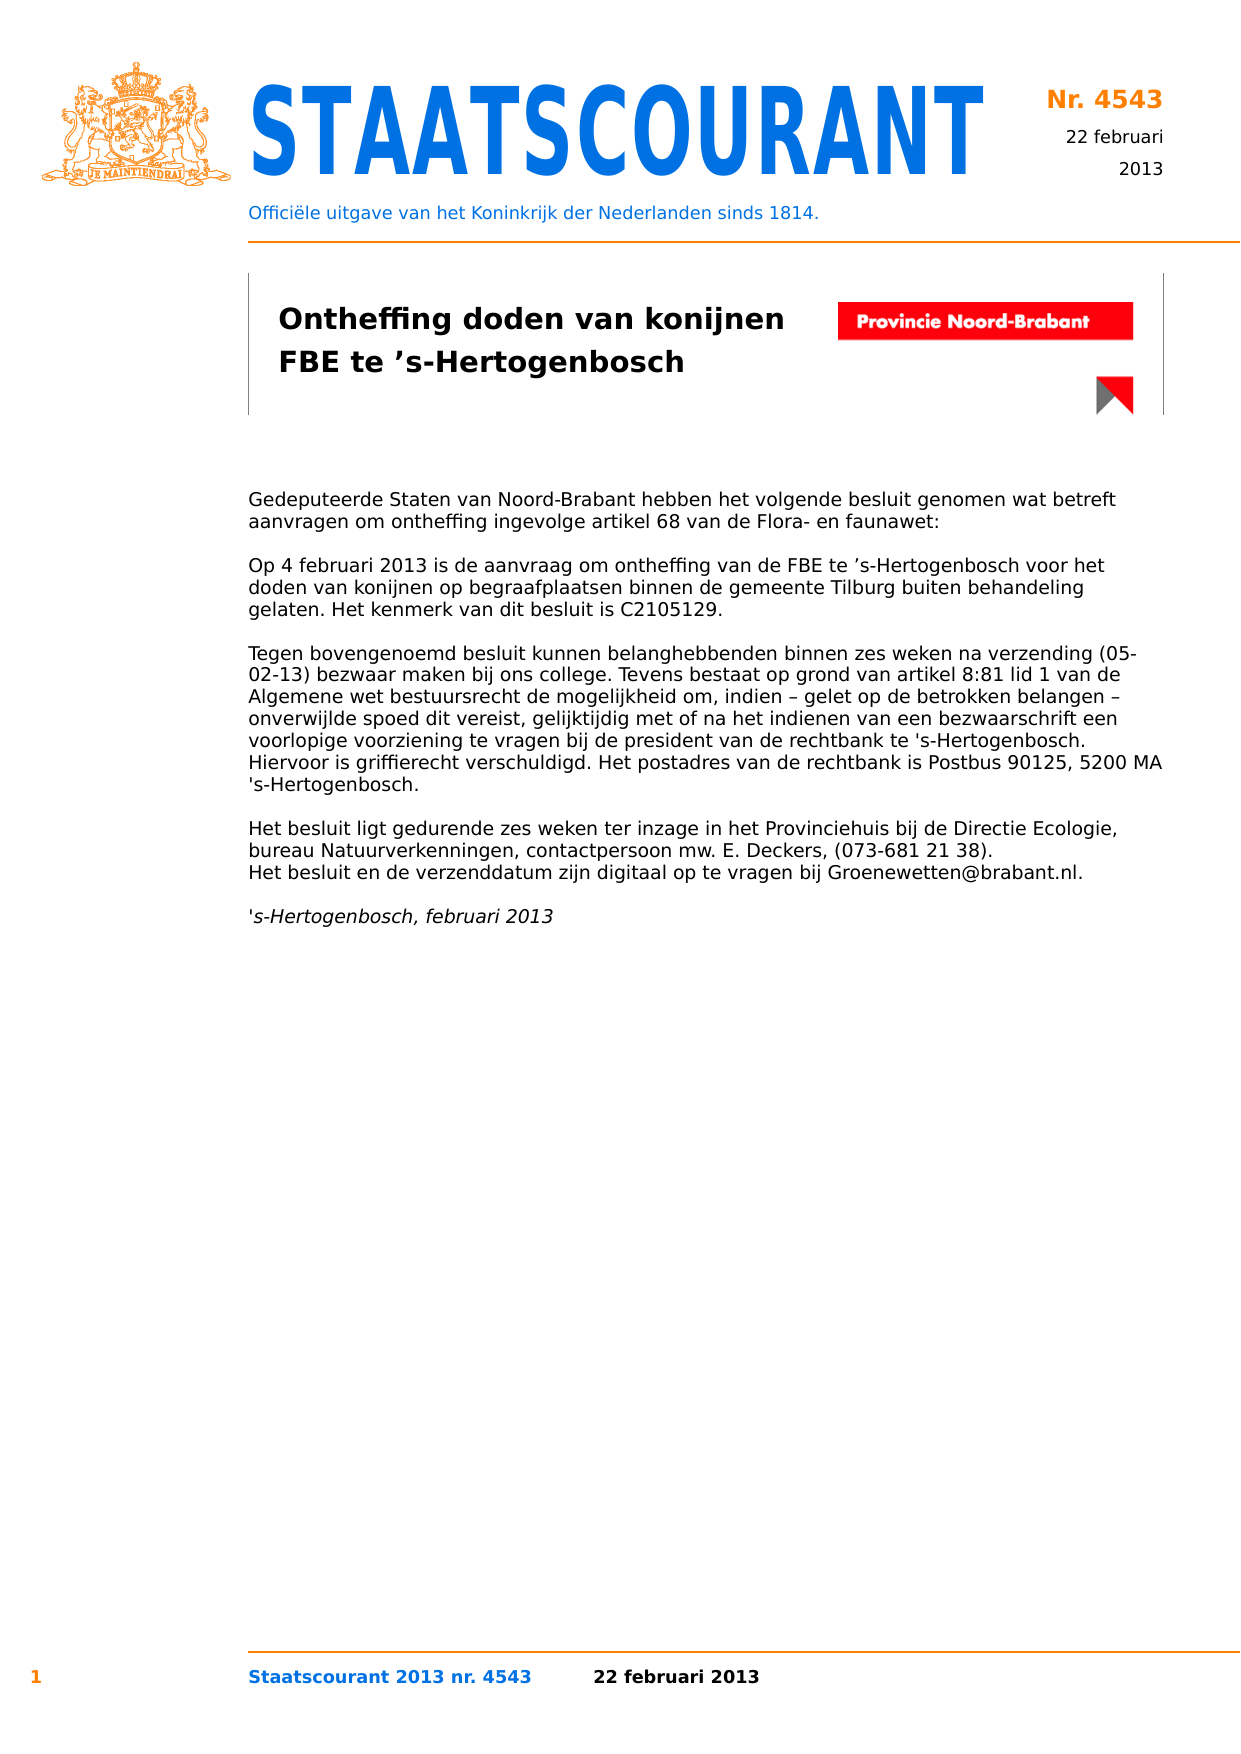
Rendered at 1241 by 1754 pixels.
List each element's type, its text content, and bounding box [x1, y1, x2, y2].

table_header Nr. 4543 [998, 62, 1240, 121]
table_cell Officiële uitgave van het Koninkrijk der Nederlanden sinds 1814. [248, 203, 1240, 241]
table_cell 2013 [998, 153, 1240, 203]
picture [838, 302, 1134, 415]
text Het besluit ligt gedurende zes weken ter inzage in het Provinciehuis bij de Directie Ecologie, bureau Natuurverkenningen, contactpersoon mw. E. Deckers, (073-681 21 38). [248, 818, 1163, 862]
picture [41, 62, 231, 186]
text Tegen bovengenoemd besluit kunnen belanghebbenden binnen zes weken na verzending (05-02-13) bezwaar maken bij ons college. Tevens bestaat op grond van artikel 8:81 lid 1 van de Algemene wet bestuursrecht de mogelijkheid om, indien – gelet op de betrokken belangen – onverwijlde spoed dit vereist, gelijktijdig met of na het indienen van een bezwaarschrift een voorlopige voorziening te vragen bij de president van de rechtbank te 's-Hertogenbosch. Hiervoor is griffierecht verschuldigd. Het postadres van de rechtbank is Postbus 90125, 5200 MA 's-Hertogenbosch. [248, 642, 1163, 796]
text Gedeputeerde Staten van Noord-Brabant hebben het volgende besluit genomen wat betreft aanvragen om ontheffing ingevolge artikel 68 van de Flora- en faunawet: [248, 489, 1163, 533]
subtitle Ontheffing doden van konijnen FBE te ’s-Hertogenbosch [249, 273, 1163, 415]
text 's-Hertogenbosch, februari 2013 [248, 906, 1163, 928]
text Op 4 februari 2013 is de aanvraag om ontheffing van de FBE te ’s-Hertogenbosch voor het doden van konijnen op begraafplaatsen binnen de gemeente Tilburg buiten behandeling gelaten. Het kenmerk van dit besluit is C2105129. [248, 554, 1163, 621]
text Het besluit en de verzenddatum zijn digitaal op te vragen bij Groenewetten@brabant.nl. [248, 862, 1163, 884]
table_header [25, 62, 248, 241]
table_header STAATSCOURANT [248, 62, 998, 203]
table_cell 22 februari [998, 121, 1240, 153]
